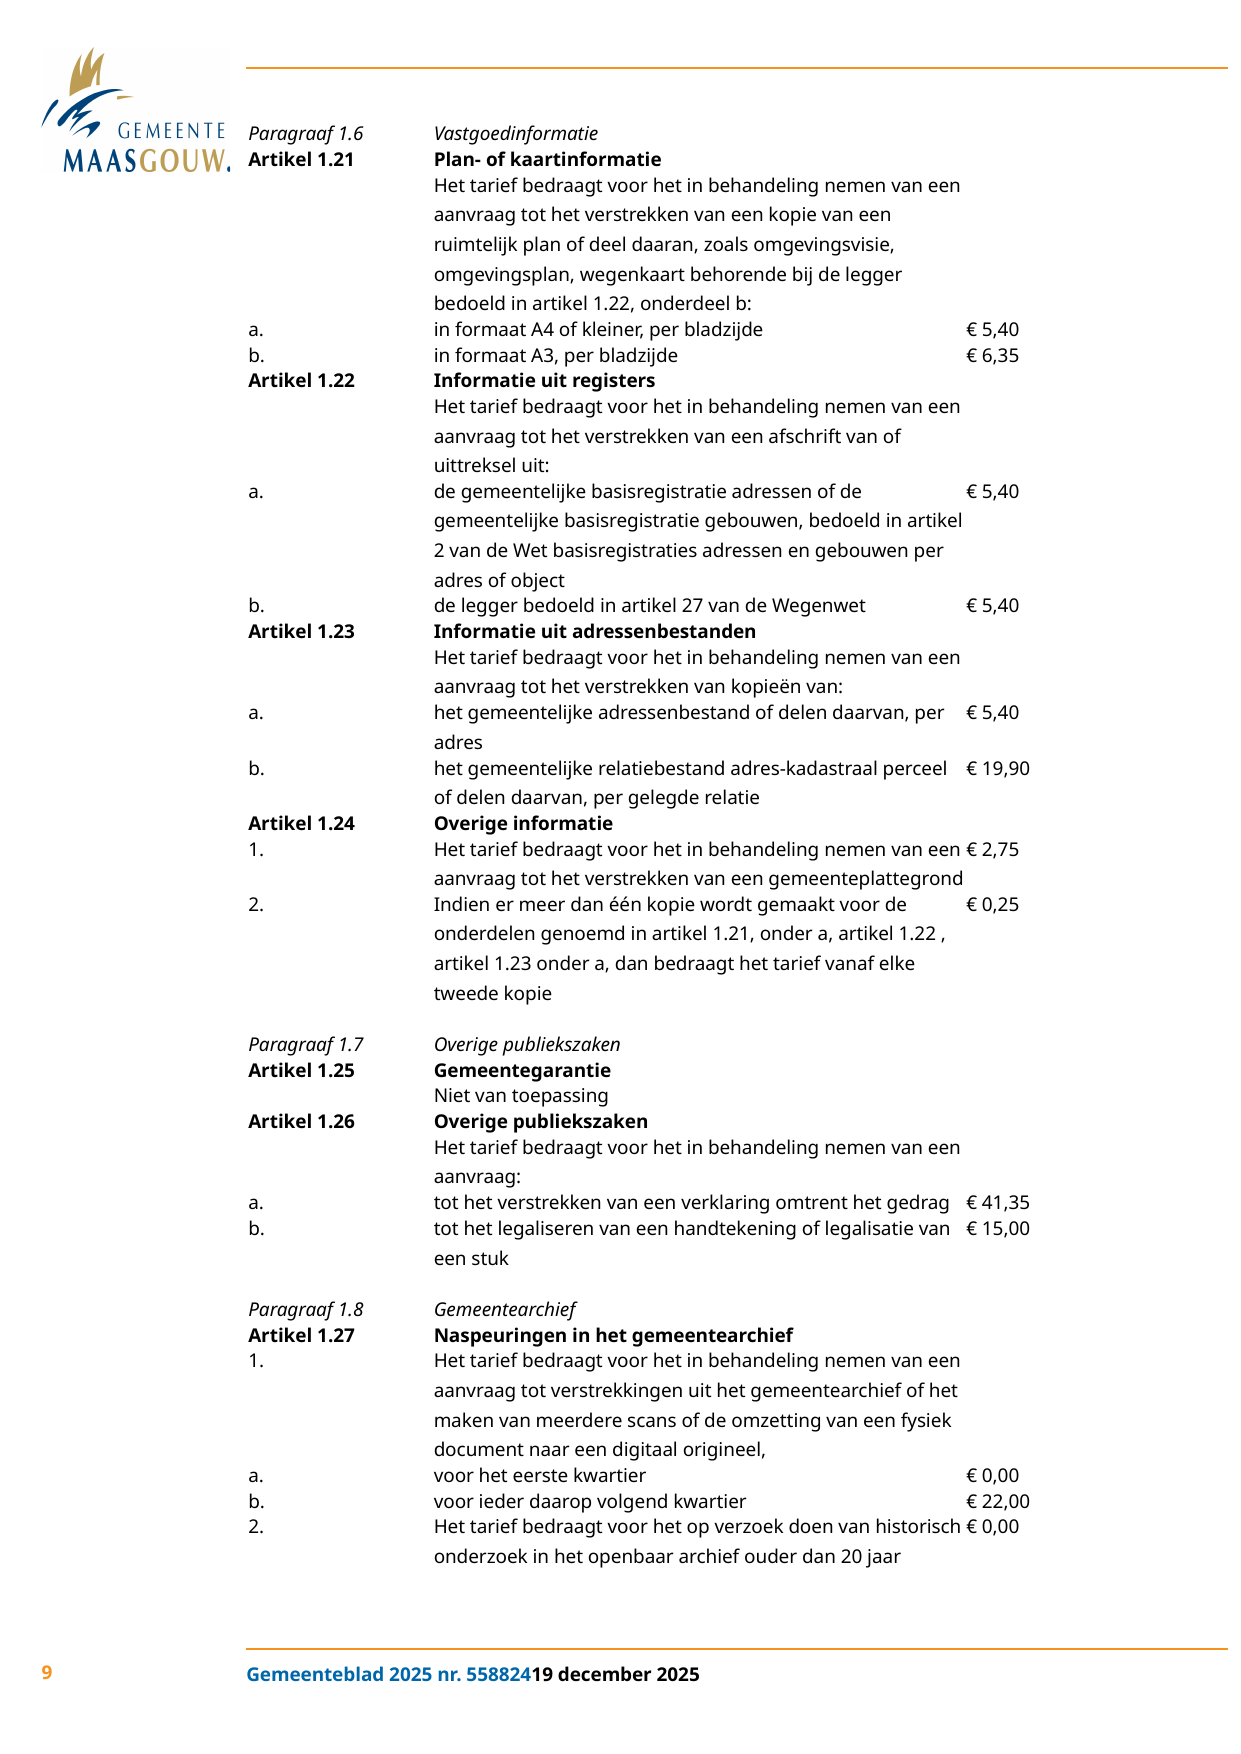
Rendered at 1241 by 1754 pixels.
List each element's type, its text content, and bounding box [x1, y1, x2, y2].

table_cell € 6,35 [966, 342, 1152, 367]
table_cell Artikel 1.23 [248, 618, 433, 644]
table_cell Artikel 1.25 [248, 1057, 433, 1083]
table_cell € 5,40 [966, 316, 1152, 342]
table_cell € 0,00 [966, 1462, 1152, 1488]
table_cell Indien er meer dan één kopie wordt gemaakt voor de onderdelen genoemd in artikel 1.21, onder a, artikel 1.22 , artikel 1.23 onder a, dan bedraagt het tarief vanaf elke tweede kopie [434, 891, 966, 1006]
table_cell [966, 1134, 1152, 1189]
table_cell [248, 644, 433, 699]
table_cell € 5,40 [966, 478, 1152, 593]
table_cell Artikel 1.24 [248, 810, 433, 836]
table_cell Het tarief bedraagt voor het op verzoek doen van historisch onderzoek in het openbaar archief ouder dan 20 jaar [434, 1514, 966, 1569]
table_cell € 2,75 [966, 836, 1152, 891]
table_cell het gemeentelijke adressenbestand of delen daarvan, per adres [434, 699, 966, 755]
table_cell Vastgoedinformatie [434, 121, 966, 146]
table_cell [248, 95, 433, 121]
table_cell [966, 1296, 1152, 1322]
table_cell [966, 644, 1152, 699]
table_cell [248, 172, 433, 316]
table_cell [248, 1271, 433, 1296]
table_cell € 41,35 [966, 1190, 1152, 1215]
table_cell Naspeuringen in het gemeentearchief [434, 1322, 966, 1348]
table_cell b. [248, 342, 433, 367]
table_cell Gemeentegarantie [434, 1057, 966, 1083]
table_cell in formaat A4 of kleiner, per bladzijde [434, 316, 966, 342]
table_cell Artikel 1.22 [248, 368, 433, 393]
table_cell Paragraaf 1.8 [248, 1296, 433, 1322]
table_cell 1. [248, 836, 433, 891]
table_cell [248, 393, 433, 478]
table_cell [248, 1569, 433, 1595]
table_cell a. [248, 1462, 433, 1488]
table_cell a. [248, 699, 433, 755]
table_cell [248, 1006, 433, 1031]
table_cell [966, 1083, 1152, 1108]
table_cell Artikel 1.21 [248, 146, 433, 172]
table_cell [966, 393, 1152, 478]
table_cell € 19,90 [966, 755, 1152, 810]
table_cell [966, 1031, 1152, 1057]
table_cell Niet van toepassing [434, 1083, 966, 1108]
table_cell € 22,00 [966, 1488, 1152, 1514]
table_cell [966, 121, 1152, 146]
table_cell de gemeentelijke basisregistratie adressen of de gemeentelijke basisregistratie gebouwen, bedoeld in artikel 2 van de Wet basisregistraties adressen en gebouwen per adres of object [434, 478, 966, 593]
table_cell Het tarief bedraagt voor het in behandeling nemen van een aanvraag tot het verstrekken van een kopie van een ruimtelijk plan of deel daaran, zoals omgevingsvisie, omgevingsplan, wegenkaart behorende bij de legger bedoeld in artikel 1.22, onderdeel b: [434, 172, 966, 316]
table_cell [966, 1006, 1152, 1031]
table_cell Overige informatie [434, 810, 966, 836]
table_cell de legger bedoeld in artikel 27 van de Wegenwet [434, 593, 966, 618]
table_cell [966, 1109, 1152, 1134]
table_cell Paragraaf 1.6 [248, 121, 433, 146]
table_cell € 15,00 [966, 1215, 1152, 1271]
table_cell [434, 1006, 966, 1031]
table_cell Het tarief bedraagt voor het in behandeling nemen van een aanvraag: [434, 1134, 966, 1189]
table_cell € 5,40 [966, 593, 1152, 618]
table_cell b. [248, 755, 433, 810]
table_cell a. [248, 478, 433, 593]
table_cell tot het legaliseren van een handtekening of legalisatie van een stuk [434, 1215, 966, 1271]
table_cell Artikel 1.27 [248, 1322, 433, 1348]
table_cell Artikel 1.26 [248, 1109, 433, 1134]
table_cell Informatie uit adressenbestanden [434, 618, 966, 644]
table_cell Gemeentearchief [434, 1296, 966, 1322]
table_cell [966, 618, 1152, 644]
table_cell Het tarief bedraagt voor het in behandeling nemen van een aanvraag tot het verstrekken van een afschrift van of uittreksel uit: [434, 393, 966, 478]
table_cell [248, 1134, 433, 1189]
table_cell b. [248, 1215, 433, 1271]
table_cell € 0,00 [966, 1514, 1152, 1569]
table_cell [966, 172, 1152, 316]
table_cell [434, 95, 966, 121]
table_cell Informatie uit registers [434, 368, 966, 393]
table_cell b. [248, 1488, 433, 1514]
table_cell [966, 146, 1152, 172]
table_cell Het tarief bedraagt voor het in behandeling nemen van een aanvraag tot het verstrekken van een gemeenteplattegrond [434, 836, 966, 891]
table_cell tot het verstrekken van een verklaring omtrent het gedrag [434, 1190, 966, 1215]
table_cell € 5,40 [966, 699, 1152, 755]
table_cell [434, 1569, 966, 1595]
table_cell Plan- of kaartinformatie [434, 146, 966, 172]
table_cell 2. [248, 1514, 433, 1569]
table_cell a. [248, 1190, 433, 1215]
table_cell 1. [248, 1348, 433, 1462]
table_cell Het tarief bedraagt voor het in behandeling nemen van een aanvraag tot verstrekkingen uit het gemeentearchief of het maken van meerdere scans of de omzetting van een fysiek document naar een digitaal origineel, [434, 1348, 966, 1462]
table_cell b. [248, 593, 433, 618]
table_cell [966, 95, 1152, 121]
table_cell 2. [248, 891, 433, 1006]
table_cell voor ieder daarop volgend kwartier [434, 1488, 966, 1514]
table_cell in formaat A3, per bladzijde [434, 342, 966, 367]
picture [41, 47, 231, 172]
table_cell [966, 1271, 1152, 1296]
table_cell Overige publiekszaken [434, 1031, 966, 1057]
table_cell Het tarief bedraagt voor het in behandeling nemen van een aanvraag tot het verstrekken van kopieën van: [434, 644, 966, 699]
table_cell [966, 1057, 1152, 1083]
table_cell [966, 1322, 1152, 1348]
table_cell [248, 1083, 433, 1108]
table_cell het gemeentelijke relatiebestand adres-kadastraal perceel of delen daarvan, per gelegde relatie [434, 755, 966, 810]
table_cell Overige publiekszaken [434, 1109, 966, 1134]
table_cell a. [248, 316, 433, 342]
table_cell [966, 810, 1152, 836]
table_cell [966, 1569, 1152, 1595]
table_cell [966, 368, 1152, 393]
table_cell [434, 1271, 966, 1296]
table_cell Paragraaf 1.7 [248, 1031, 433, 1057]
table_cell [966, 1348, 1152, 1462]
table_cell € 0,25 [966, 891, 1152, 1006]
table_cell voor het eerste kwartier [434, 1462, 966, 1488]
